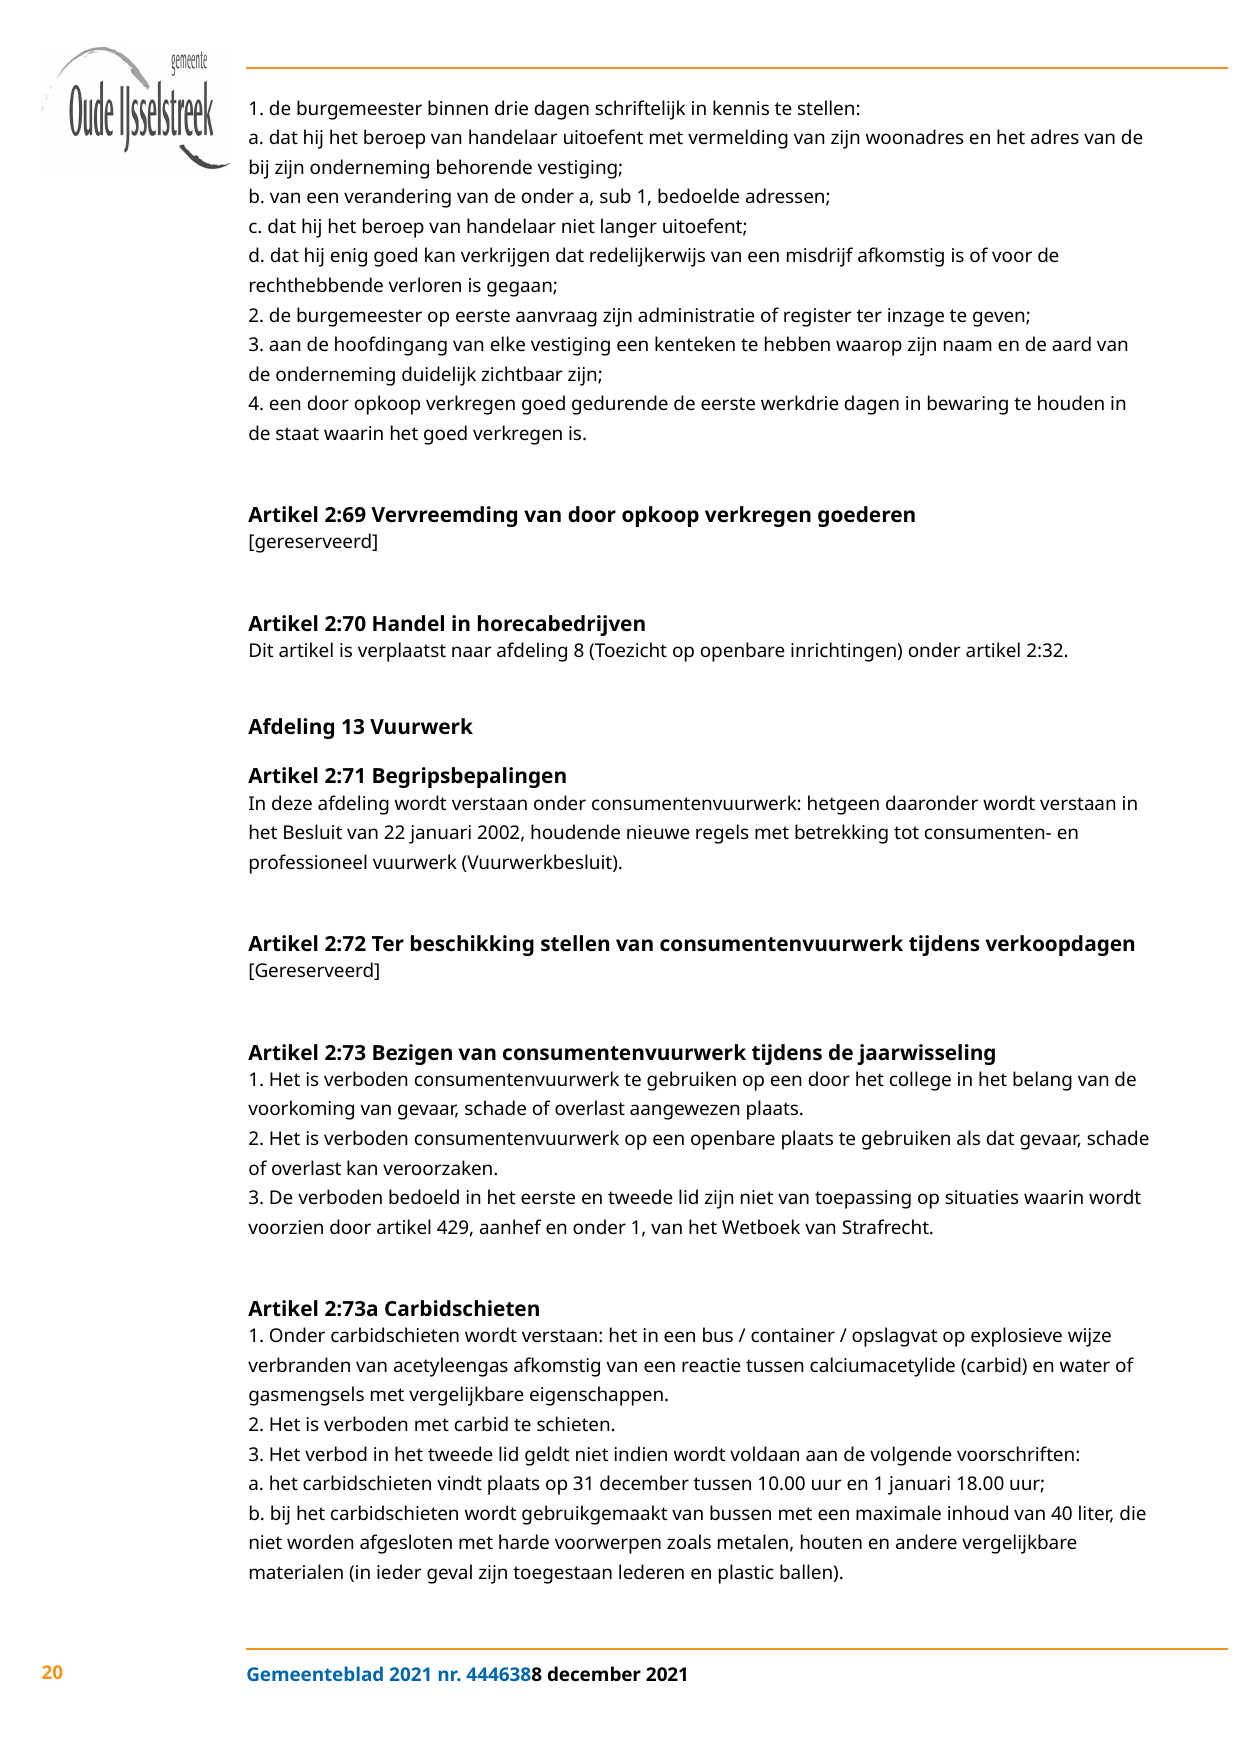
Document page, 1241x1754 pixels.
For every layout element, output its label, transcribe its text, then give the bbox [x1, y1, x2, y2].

text 1. Onder carbidschieten wordt verstaan: het in een bus / container / opslagvat op explosieve wijze verbranden van acetyleengas afkomstig van een reactie tussen calciumacetylide (carbid) en water of gasmengsels met vergelijkbare eigenschappen. [248, 1322, 1152, 1407]
text Artikel 2:69 Vervreemding van door opkoop verkregen goederen [248, 500, 1152, 529]
text Artikel 2:73a Carbidschieten [248, 1294, 1152, 1322]
text Dit artikel is verplaatst naar afdeling 8 (Toezicht op openbare inrichtingen) onder artikel 2:32. [248, 637, 1152, 663]
text 2. Het is verboden consumentenvuurwerk op een openbare plaats te gebruiken als dat gevaar, schade of overlast kan veroorzaken. [248, 1125, 1152, 1181]
text a. dat hij het beroep van handelaar uitoefent met vermelding van zijn woonadres en het adres van de bij zijn onderneming behorende vestiging; [248, 124, 1152, 180]
text 2. de burgemeester op eerste aanvraag zijn administratie of register ter inzage te geven; [248, 302, 1152, 328]
text [Gereserveerd] [248, 958, 1152, 983]
picture [41, 47, 231, 172]
text [gereserveerd] [248, 529, 1152, 554]
text 2. Het is verboden met carbid te schieten. [248, 1411, 1152, 1437]
text 1. Het is verboden consumentenvuurwerk te gebruiken op een door het college in het belang van de voorkoming van gevaar, schade of overlast aangewezen plaats. [248, 1066, 1152, 1121]
text Artikel 2:72 Ter beschikking stellen van consumentenvuurwerk tijdens verkoopdagen [248, 929, 1152, 958]
text d. dat hij enig goed kan verkrijgen dat redelijkerwijs van een misdrijf afkomstig is of voor de rechthebbende verloren is gegaan; [248, 243, 1152, 298]
text 3. Het verbod in het tweede lid geldt niet indien wordt voldaan aan de volgende voorschriften: [248, 1441, 1152, 1466]
text Artikel 2:70 Handel in horecabedrijven [248, 609, 1152, 637]
text 3. aan de hoofdingang van elke vestiging een kenteken te hebben waarop zijn naam en de aard van de onderneming duidelijk zichtbaar zijn; [248, 331, 1152, 387]
text 4. een door opkoop verkregen goed gedurende de eerste werkdrie dagen in bewaring te houden in de staat waarin het goed verkregen is. [248, 391, 1152, 446]
text a. het carbidschieten vindt plaats op 31 december tussen 10.00 uur en 1 januari 18.00 uur; [248, 1470, 1152, 1496]
text Artikel 2:71 Begripsbepalingen [248, 762, 1152, 790]
text c. dat hij het beroep van handelaar niet langer uitoefent; [248, 213, 1152, 239]
text 3. De verboden bedoeld in het eerste en tweede lid zijn niet van toepassing op situaties waarin wordt voorzien door artikel 429, aanhef en onder 1, van het Wetboek van Strafrecht. [248, 1184, 1152, 1240]
text 1. de burgemeester binnen drie dagen schriftelijk in kennis te stellen: [248, 95, 1152, 121]
text b. bij het carbidschieten wordt gebruikgemaakt van bussen met een maximale inhoud van 40 liter, die niet worden afgesloten met harde voorwerpen zoals metalen, houten en andere vergelijkbare materialen (in ieder geval zijn toegestaan lederen en plastic ballen). [248, 1500, 1152, 1585]
text Afdeling 13 Vuurwerk [248, 712, 1152, 741]
text In deze afdeling wordt verstaan onder consumentenvuurwerk: hetgeen daaronder wordt verstaan in het Besluit van 22 januari 2002, houdende nieuwe regels met betrekking tot consumenten- en professioneel vuurwerk (Vuurwerkbesluit). [248, 790, 1152, 875]
text Artikel 2:73 Bezigen van consumentenvuurwerk tijdens de jaarwisseling [248, 1038, 1152, 1066]
text b. van een verandering van de onder a, sub 1, bedoelde adressen; [248, 183, 1152, 209]
